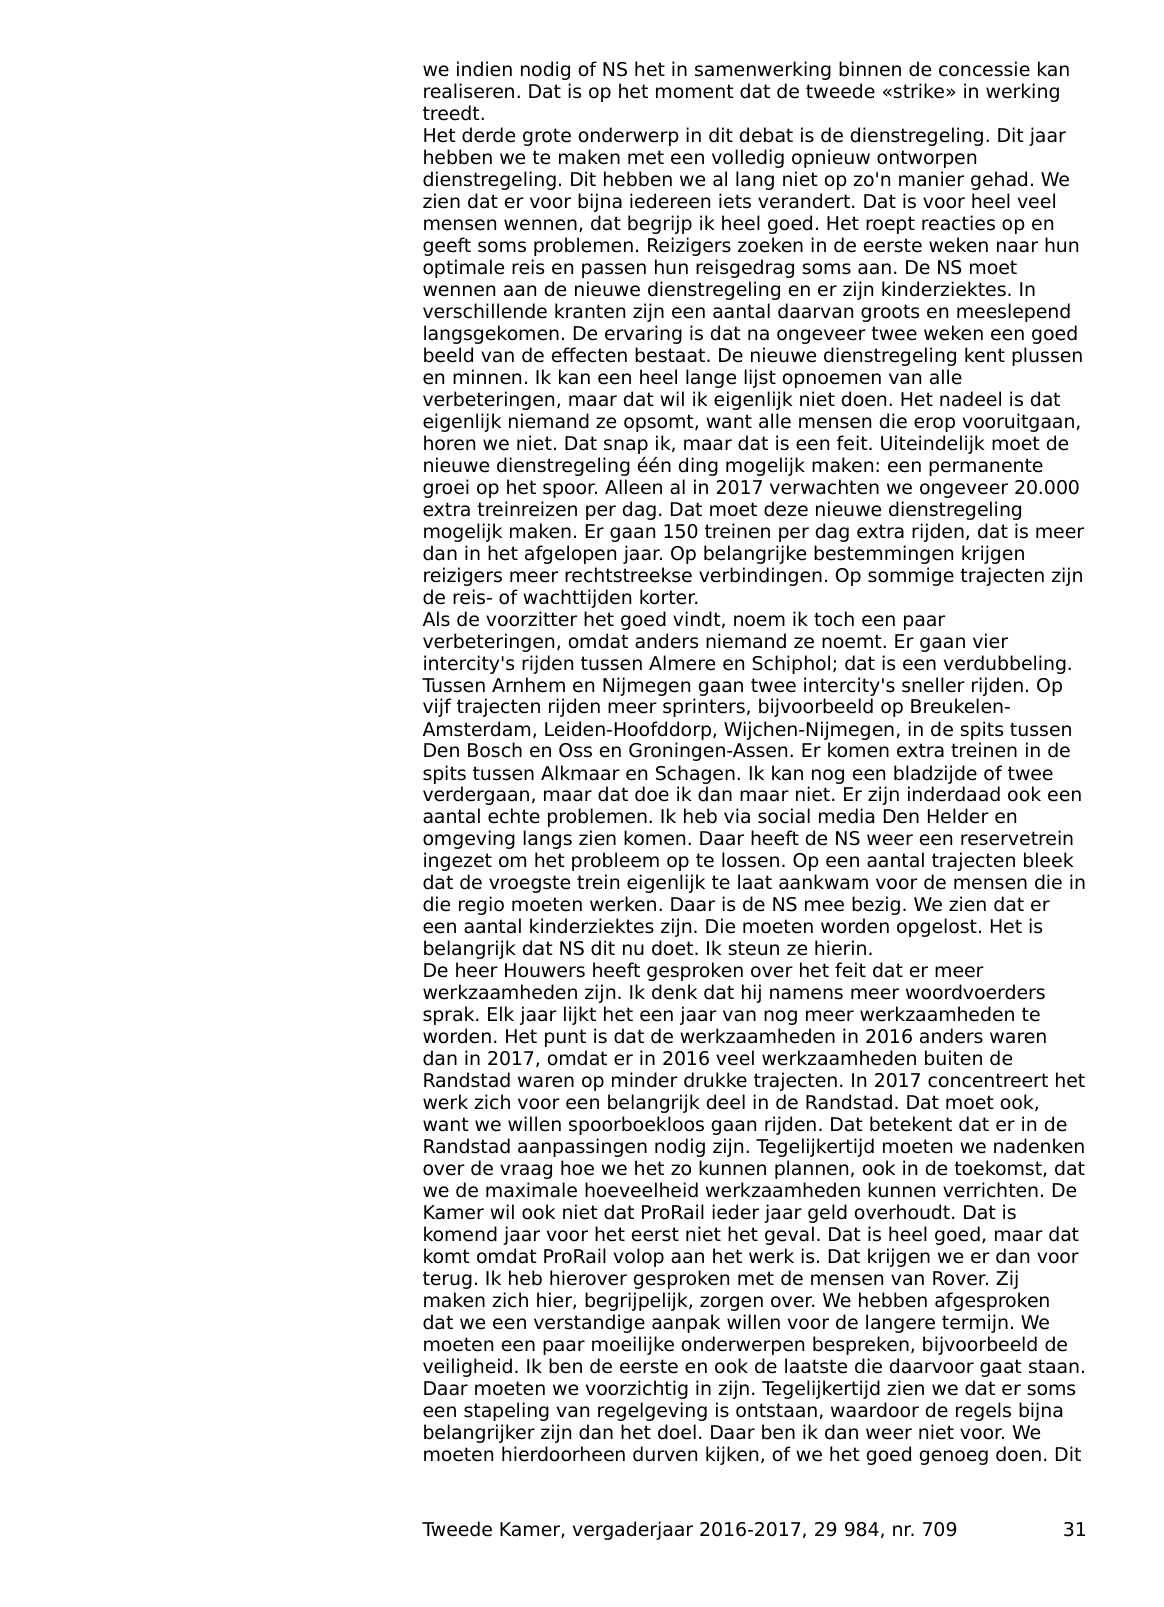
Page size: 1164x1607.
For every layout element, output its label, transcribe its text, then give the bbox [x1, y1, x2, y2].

text we indien nodig of NS het in samenwerking binnen de concessie kan realiseren. Dat is op het moment dat de tweede «strike» in werking treedt. [422, 59, 1087, 125]
text Als de voorzitter het goed vindt, noem ik toch een paar verbeteringen, omdat anders niemand ze noemt. Er gaan vier intercity's rijden tussen Almere en Schiphol; dat is een verdubbeling. Tussen Arnhem en Nijmegen gaan twee intercity's sneller rijden. Op vijf trajecten rijden meer sprinters, bijvoorbeeld op Breukelen-Amsterdam, Leiden-Hoofddorp, Wijchen-Nijmegen, in de spits tussen Den Bosch en Oss en Groningen-Assen. Er komen extra treinen in de spits tussen Alkmaar en Schagen. Ik kan nog een bladzijde of twee verdergaan, maar dat doe ik dan maar niet. Er zijn inderdaad ook een aantal echte problemen. Ik heb via social media Den Helder en omgeving langs zien komen. Daar heeft de NS weer een reservetrein ingezet om het probleem op te lossen. Op een aantal trajecten bleek dat de vroegste trein eigenlijk te laat aankwam voor de mensen die in die regio moeten werken. Daar is de NS mee bezig. We zien dat er een aantal kinderziektes zijn. Die moeten worden opgelost. Het is belangrijk dat NS dit nu doet. Ik steun ze hierin. [422, 608, 1087, 960]
text De heer Houwers heeft gesproken over het feit dat er meer werkzaamheden zijn. Ik denk dat hij namens meer woordvoerders sprak. Elk jaar lijkt het een jaar van nog meer werkzaamheden te worden. Het punt is dat de werkzaamheden in 2016 anders waren dan in 2017, omdat er in 2016 veel werkzaamheden buiten de Randstad waren op minder drukke trajecten. In 2017 concentreert het werk zich voor een belangrijk deel in de Randstad. Dat moet ook, want we willen spoorboekloos gaan rijden. Dat betekent dat er in de Randstad aanpassingen nodig zijn. Tegelijkertijd moeten we nadenken over de vraag hoe we het zo kunnen plannen, ook in de toekomst, dat we de maximale hoeveelheid werkzaamheden kunnen verrichten. De Kamer wil ook niet dat ProRail ieder jaar geld overhoudt. Dat is komend jaar voor het eerst niet het geval. Dat is heel goed, maar dat komt omdat ProRail volop aan het werk is. Dat krijgen we er dan voor terug. Ik heb hierover gesproken met de mensen van Rover. Zij maken zich hier, begrijpelijk, zorgen over. We hebben afgesproken dat we een verstandige aanpak willen voor de langere termijn. We moeten een paar moeilijke onderwerpen bespreken, bijvoorbeeld de veiligheid. Ik ben de eerste en ook de laatste die daarvoor gaat staan. Daar moeten we voorzichtig in zijn. Tegelijkertijd zien we dat er soms een stapeling van regelgeving is ontstaan, waardoor de regels bijna belangrijker zijn dan het doel. Daar ben ik dan weer niet voor. We moeten hierdoorheen durven kijken, of we het goed genoeg doen. Dit [422, 960, 1087, 1466]
text Het derde grote onderwerp in dit debat is de dienstregeling. Dit jaar hebben we te maken met een volledig opnieuw ontworpen dienstregeling. Dit hebben we al lang niet op zo'n manier gehad. We zien dat er voor bijna iedereen iets verandert. Dat is voor heel veel mensen wennen, dat begrijp ik heel goed. Het roept reacties op en geeft soms problemen. Reizigers zoeken in de eerste weken naar hun optimale reis en passen hun reisgedrag soms aan. De NS moet wennen aan de nieuwe dienstregeling en er zijn kinderziektes. In verschillende kranten zijn een aantal daarvan groots en meeslepend langsgekomen. De ervaring is dat na ongeveer twee weken een goed beeld van de effecten bestaat. De nieuwe dienstregeling kent plussen en minnen. Ik kan een heel lange lijst opnoemen van alle verbeteringen, maar dat wil ik eigenlijk niet doen. Het nadeel is dat eigenlijk niemand ze opsomt, want alle mensen die erop vooruitgaan, horen we niet. Dat snap ik, maar dat is een feit. Uiteindelijk moet de nieuwe dienstregeling één ding mogelijk maken: een permanente groei op het spoor. Alleen al in 2017 verwachten we ongeveer 20.000 extra treinreizen per dag. Dat moet deze nieuwe dienstregeling mogelijk maken. Er gaan 150 treinen per dag extra rijden, dat is meer dan in het afgelopen jaar. Op belangrijke bestemmingen krijgen reizigers meer rechtstreekse verbindingen. Op sommige trajecten zijn de reis- of wachttijden korter. [422, 125, 1087, 608]
